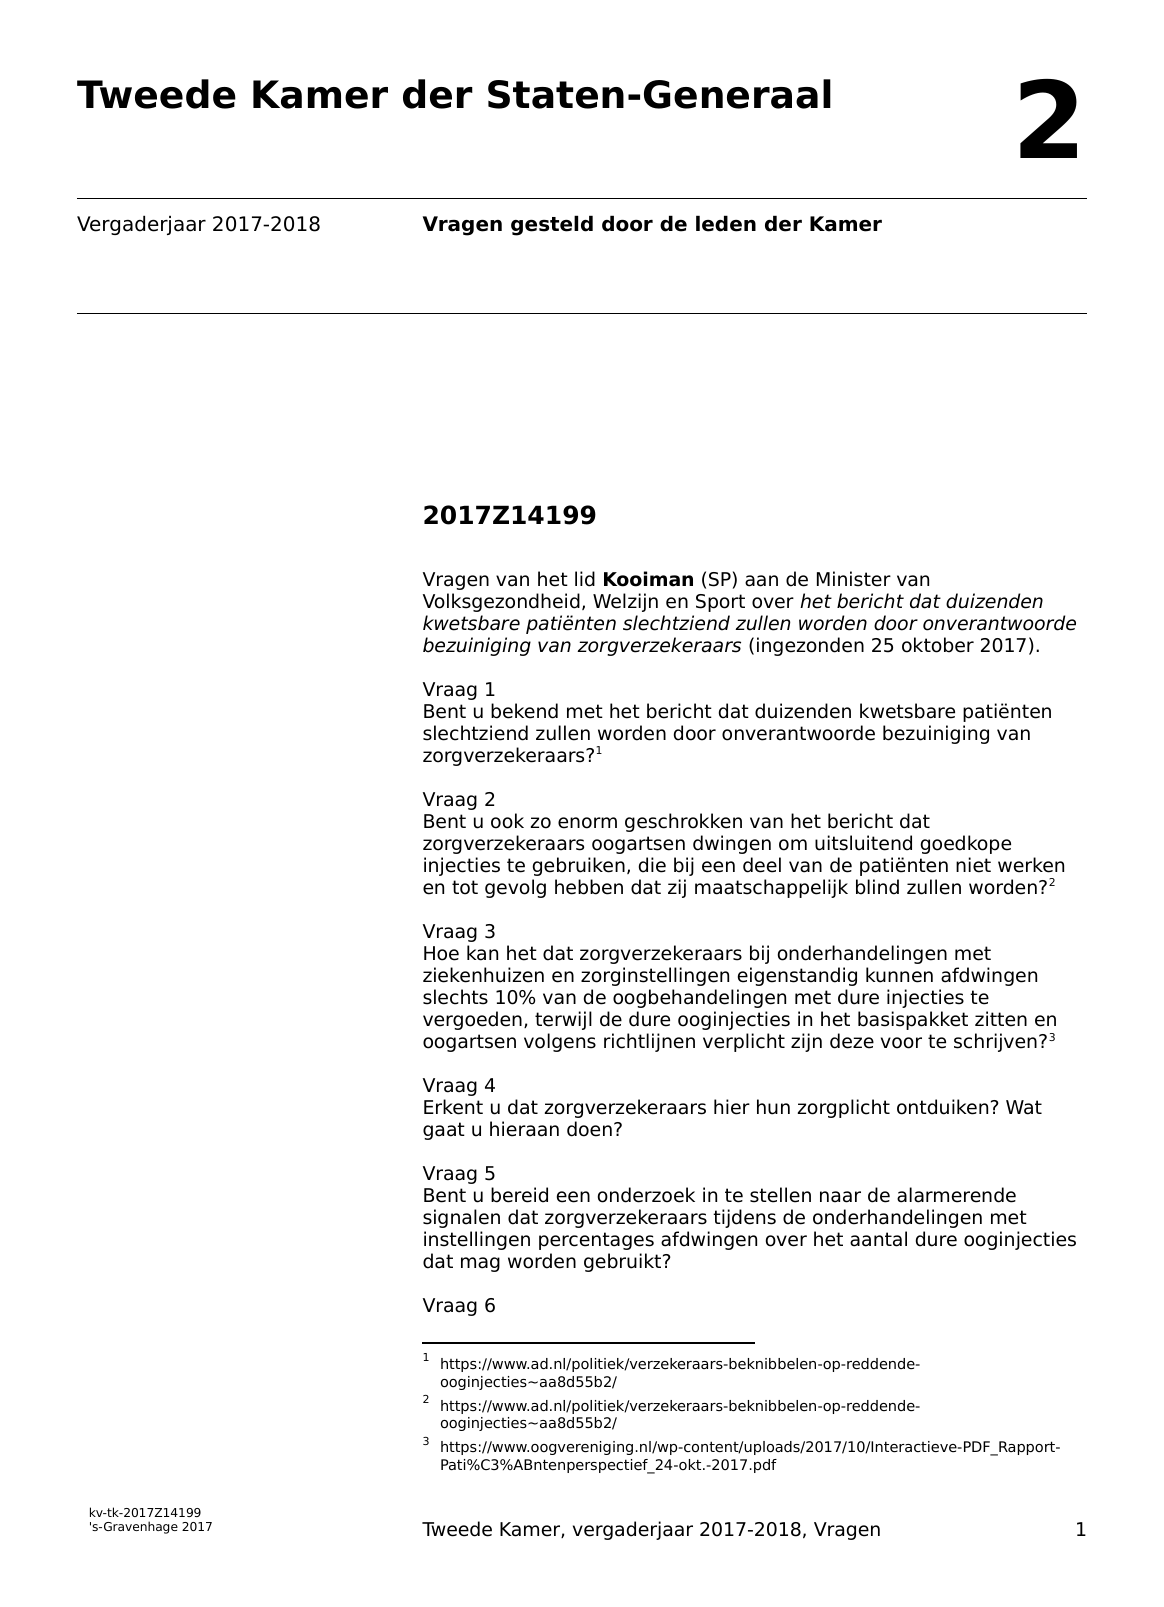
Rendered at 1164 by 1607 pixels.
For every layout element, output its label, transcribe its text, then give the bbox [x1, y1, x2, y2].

text 's-Gravenhage 2017 [88, 1520, 323, 1534]
text Vragen van het lid Kooiman (SP) aan de Minister van Volksgezondheid, Welzijn en Sport over het bericht dat duizenden kwetsbare patiënten slechtziend zullen worden door onverantwoorde bezuiniging van zorgverzekeraars (ingezonden 25 oktober 2017). [422, 569, 1087, 657]
text Vraag 4 [422, 1075, 1087, 1097]
table_cell Vergaderjaar 2017-2018 [77, 199, 422, 313]
table_header 2 [886, 59, 1087, 198]
text 2017Z14199 [422, 501, 1087, 531]
text Hoe kan het dat zorgverzekeraars bij onderhandelingen met ziekenhuizen en zorginstellingen eigenstandig kunnen afdwingen slechts 10% van de oogbehandelingen met dure injecties te vergoeden, terwijl de dure ooginjecties in het basispakket zitten en oogartsen volgens richtlijnen verplicht zijn deze voor te schrijven? [422, 943, 1087, 1053]
text kv-tk-2017Z14199 [88, 1506, 323, 1520]
text https://www.ad.nl/politiek/verzekeraars-beknibbelen-op-reddende-ooginjecties~aa8d55b2/ [422, 1393, 1087, 1432]
text Vraag 3 [422, 921, 1087, 943]
text https://www.ad.nl/politiek/verzekeraars-beknibbelen-op-reddende-ooginjecties~aa8d55b2/ [422, 1352, 1087, 1391]
text Vraag 5 [422, 1163, 1087, 1185]
text Bent u ook zo enorm geschrokken van het bericht dat zorgverzekeraars oogartsen dwingen om uitsluitend goedkope injecties te gebruiken, die bij een deel van de patiënten niet werken en tot gevolg hebben dat zij maatschappelijk blind zullen worden? [422, 811, 1087, 899]
text Erkent u dat zorgverzekeraars hier hun zorgplicht ontduiken? Wat gaat u hieraan doen? [422, 1097, 1087, 1141]
text Vraag 1 [422, 679, 1087, 701]
text Vraag 2 [422, 789, 1087, 811]
table_header Tweede Kamer der Staten-Generaal [77, 59, 886, 198]
text https://www.oogvereniging.nl/wp-content/uploads/2017/10/Interactieve-PDF_Rapport-Pati%C3%ABntenperspectief_24-okt.-2017.pdf [422, 1435, 1087, 1474]
text Bent u bekend met het bericht dat duizenden kwetsbare patiënten slechtziend zullen worden door onverantwoorde bezuiniging van zorgverzekeraars? [422, 701, 1087, 767]
table_cell Vragen gesteld door de leden der Kamer [422, 199, 1087, 313]
text Vraag 6 [422, 1295, 1087, 1317]
text Bent u bereid een onderzoek in te stellen naar de alarmerende signalen dat zorgverzekeraars tijdens de onderhandelingen met instellingen percentages afdwingen over het aantal dure ooginjecties dat mag worden gebruikt? [422, 1185, 1087, 1273]
